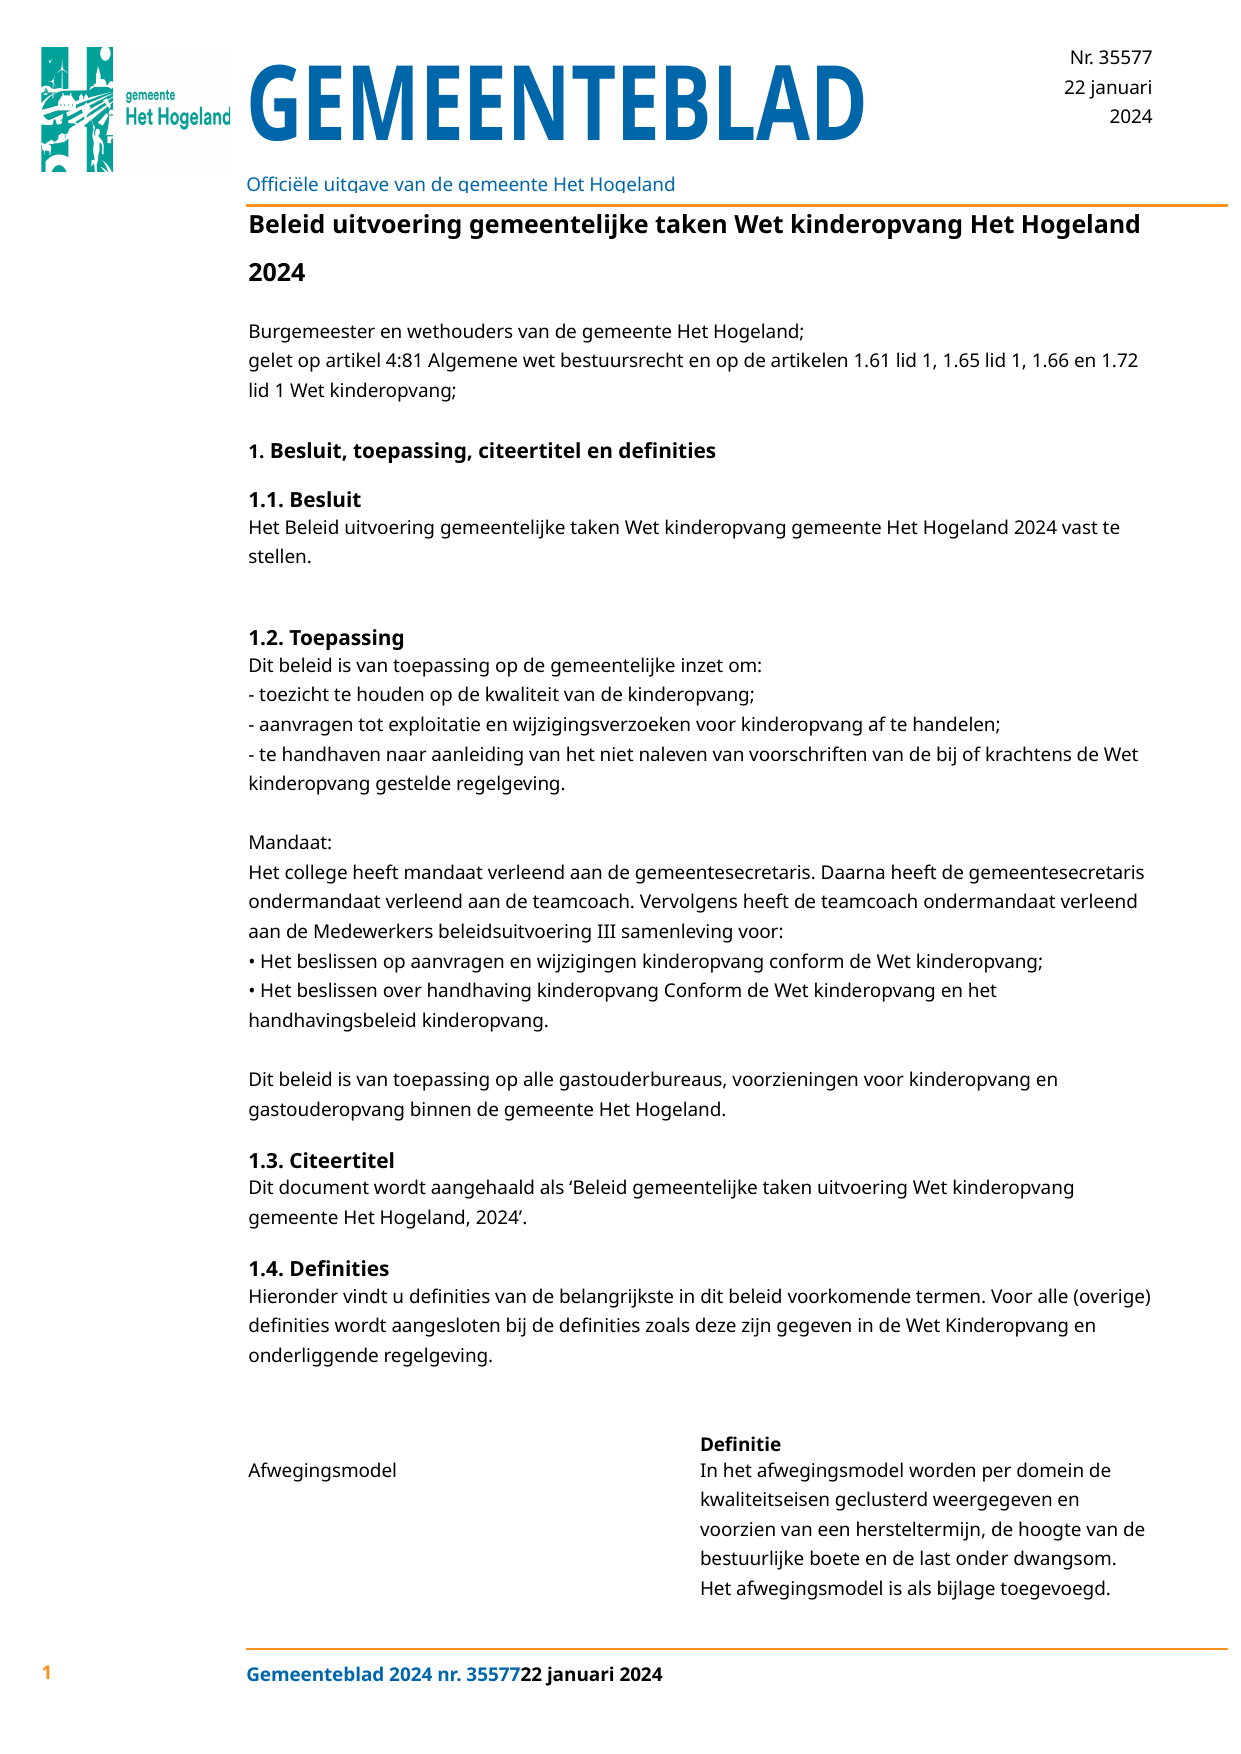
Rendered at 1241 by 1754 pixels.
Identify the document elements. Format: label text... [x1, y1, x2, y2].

picture [41, 47, 231, 172]
text Dit beleid is van toepassing op de gemeentelijke inzet om: [248, 652, 1152, 678]
text - aanvragen tot exploitatie en wijzigingsverzoeken voor kinderopvang af te handelen; [248, 711, 1152, 737]
text 1.4. Definities [248, 1254, 1152, 1283]
text Het Beleid uitvoering gemeentelijke taken Wet kinderopvang gemeente Het Hogeland 2024 vast te stellen. [248, 514, 1152, 569]
text Dit document wordt aangehaald als ‘Beleid gemeentelijke taken uitvoering Wet kinderopvang gemeente Het Hogeland, 2024’. [248, 1174, 1152, 1230]
text - toezicht te houden op de kwaliteit van de kinderopvang; [248, 682, 1152, 707]
text 1. Besluit, toepassing, citeertitel en definities [248, 436, 1152, 465]
text 1.3. Citeertitel [248, 1146, 1152, 1174]
text Burgemeester en wethouders van de gemeente Het Hogeland; [248, 318, 1152, 344]
text • Het beslissen op aanvragen en wijzigingen kinderopvang conform de Wet kinderopvang; [248, 948, 1152, 973]
text 1.1. Besluit [248, 486, 1152, 514]
table_header Definitie [700, 1431, 1152, 1457]
text gelet op artikel 4:81 Algemene wet bestuursrecht en op de artikelen 1.61 lid 1, 1.65 lid 1, 1.66 en 1.72 lid 1 Wet kinderopvang; [248, 347, 1152, 403]
text Dit beleid is van toepassing op alle gastouderbureaus, voorzieningen voor kinderopvang en gastouderopvang binnen de gemeente Het Hogeland. [248, 1066, 1152, 1121]
text • Het beslissen over handhaving kinderopvang Conform de Wet kinderopvang en het handhavingsbeleid kinderopvang. [248, 977, 1152, 1033]
table_cell In het afwegingsmodel worden per domein de kwaliteitseisen geclusterd weergegeven en voorzien van een hersteltermijn, de hoogte van de bestuurlijke boete en de last onder dwangsom. Het afwegingsmodel is als bijlage toegevoegd. [700, 1457, 1152, 1601]
text - te handhaven naar aanleiding van het niet naleven van voorschriften van de bij of krachtens de Wet kinderopvang gestelde regelgeving. [248, 741, 1152, 796]
text Hieronder vindt u definities van de belangrijkste in dit beleid voorkomende termen. Voor alle (overige) definities wordt aangesloten bij de definities zoals deze zijn gegeven in de Wet Kinderopvang en onderliggende regelgeving. [248, 1283, 1152, 1368]
table_cell Afwegingsmodel [248, 1457, 700, 1601]
text Beleid uitvoering gemeentelijke taken Wet kinderopvang Het Hogeland 2024 [248, 207, 1152, 288]
table_header [248, 1431, 700, 1457]
text Mandaat: [248, 829, 1152, 855]
text 1.2. Toepassing [248, 623, 1152, 652]
text Het college heeft mandaat verleend aan de gemeentesecretaris. Daarna heeft de gemeentesecretaris ondermandaat verleend aan de teamcoach. Vervolgens heeft de teamcoach ondermandaat verleend aan de Medewerkers beleidsuitvoering III samenleving voor: [248, 859, 1152, 944]
